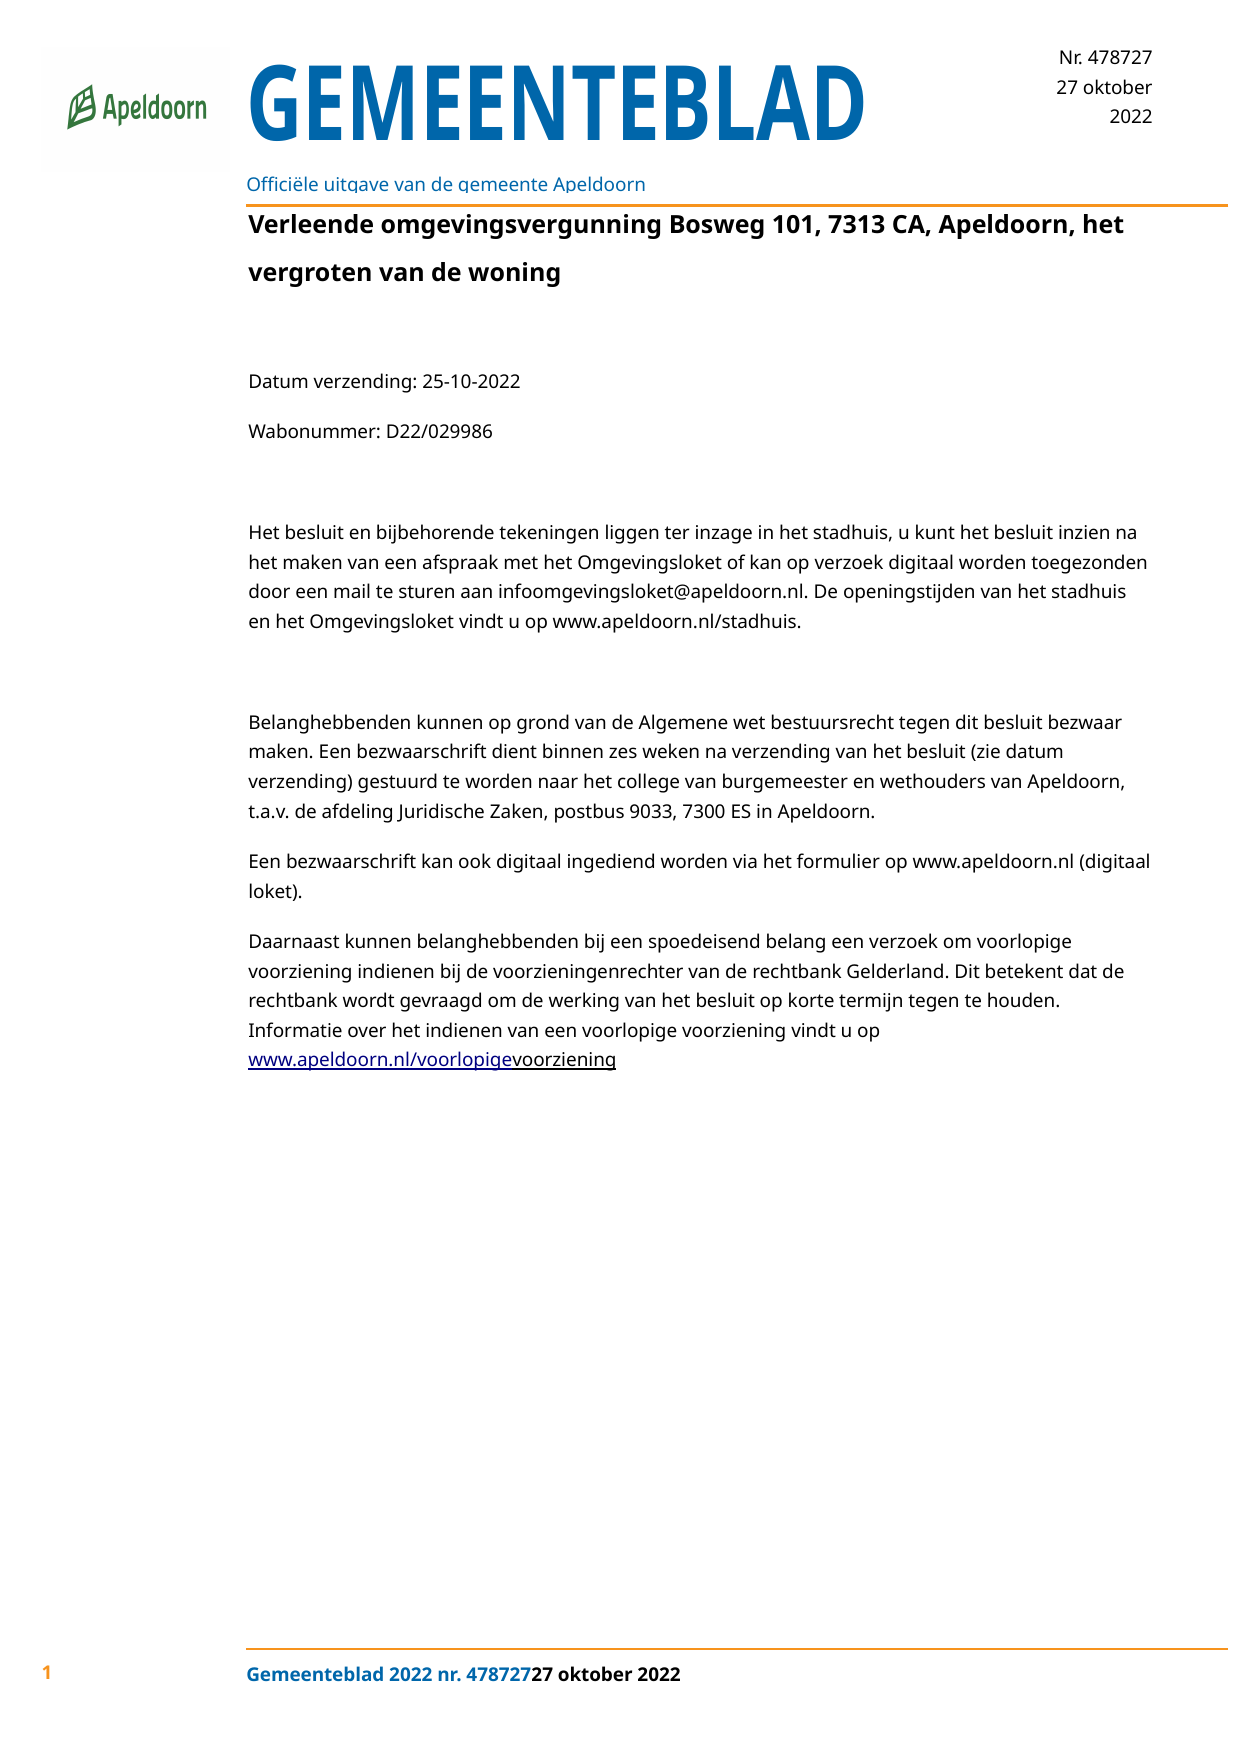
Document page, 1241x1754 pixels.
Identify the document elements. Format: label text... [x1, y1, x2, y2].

text Het besluit en bijbehorende tekeningen liggen ter inzage in het stadhuis, u kunt het besluit inzien na het maken van een afspraak met het Omgevingsloket of kan op verzoek digitaal worden toegezonden door een mail te sturen aan infoomgevingsloket@apeldoorn.nl. De openingstijden van het stadhuis en het Omgevingsloket vindt u op www.apeldoorn.nl/stadhuis. [248, 519, 1152, 634]
text Een bezwaarschrift kan ook digitaal ingediend worden via het formulier op www.apeldoorn.nl (digitaal loket). [248, 848, 1152, 904]
text Datum verzending: 25-10-2022 [248, 368, 1152, 394]
text Verleende omgevingsvergunning Bosweg 101, 7313 CA, Apeldoorn, het vergroten van de woning [248, 207, 1152, 288]
text Daarnaast kunnen belanghebbenden bij een spoedeisend belang een verzoek om voorlopige voorziening indienen bij de voorzieningenrechter van de rechtbank Gelderland. Dit betekent dat de rechtbank wordt gevraagd om de werking van het besluit op korte termijn tegen te houden. Informatie over het indienen van een voorlopige voorziening vindt u op www.apeldoorn.nl/voorlopigevoorziening [248, 928, 1152, 1072]
picture [41, 47, 231, 172]
text Belanghebbenden kunnen op grond van de Algemene wet bestuursrecht tegen dit besluit bezwaar maken. Een bezwaarschrift dient binnen zes weken na verzending van het besluit (zie datum verzending) gestuurd te worden naar het college van burgemeester en wethouders van Apeldoorn, t.a.v. de afdeling Juridische Zaken, postbus 9033, 7300 ES in Apeldoorn. [248, 709, 1152, 824]
text Wabonummer: D22/029986 [248, 419, 1152, 444]
